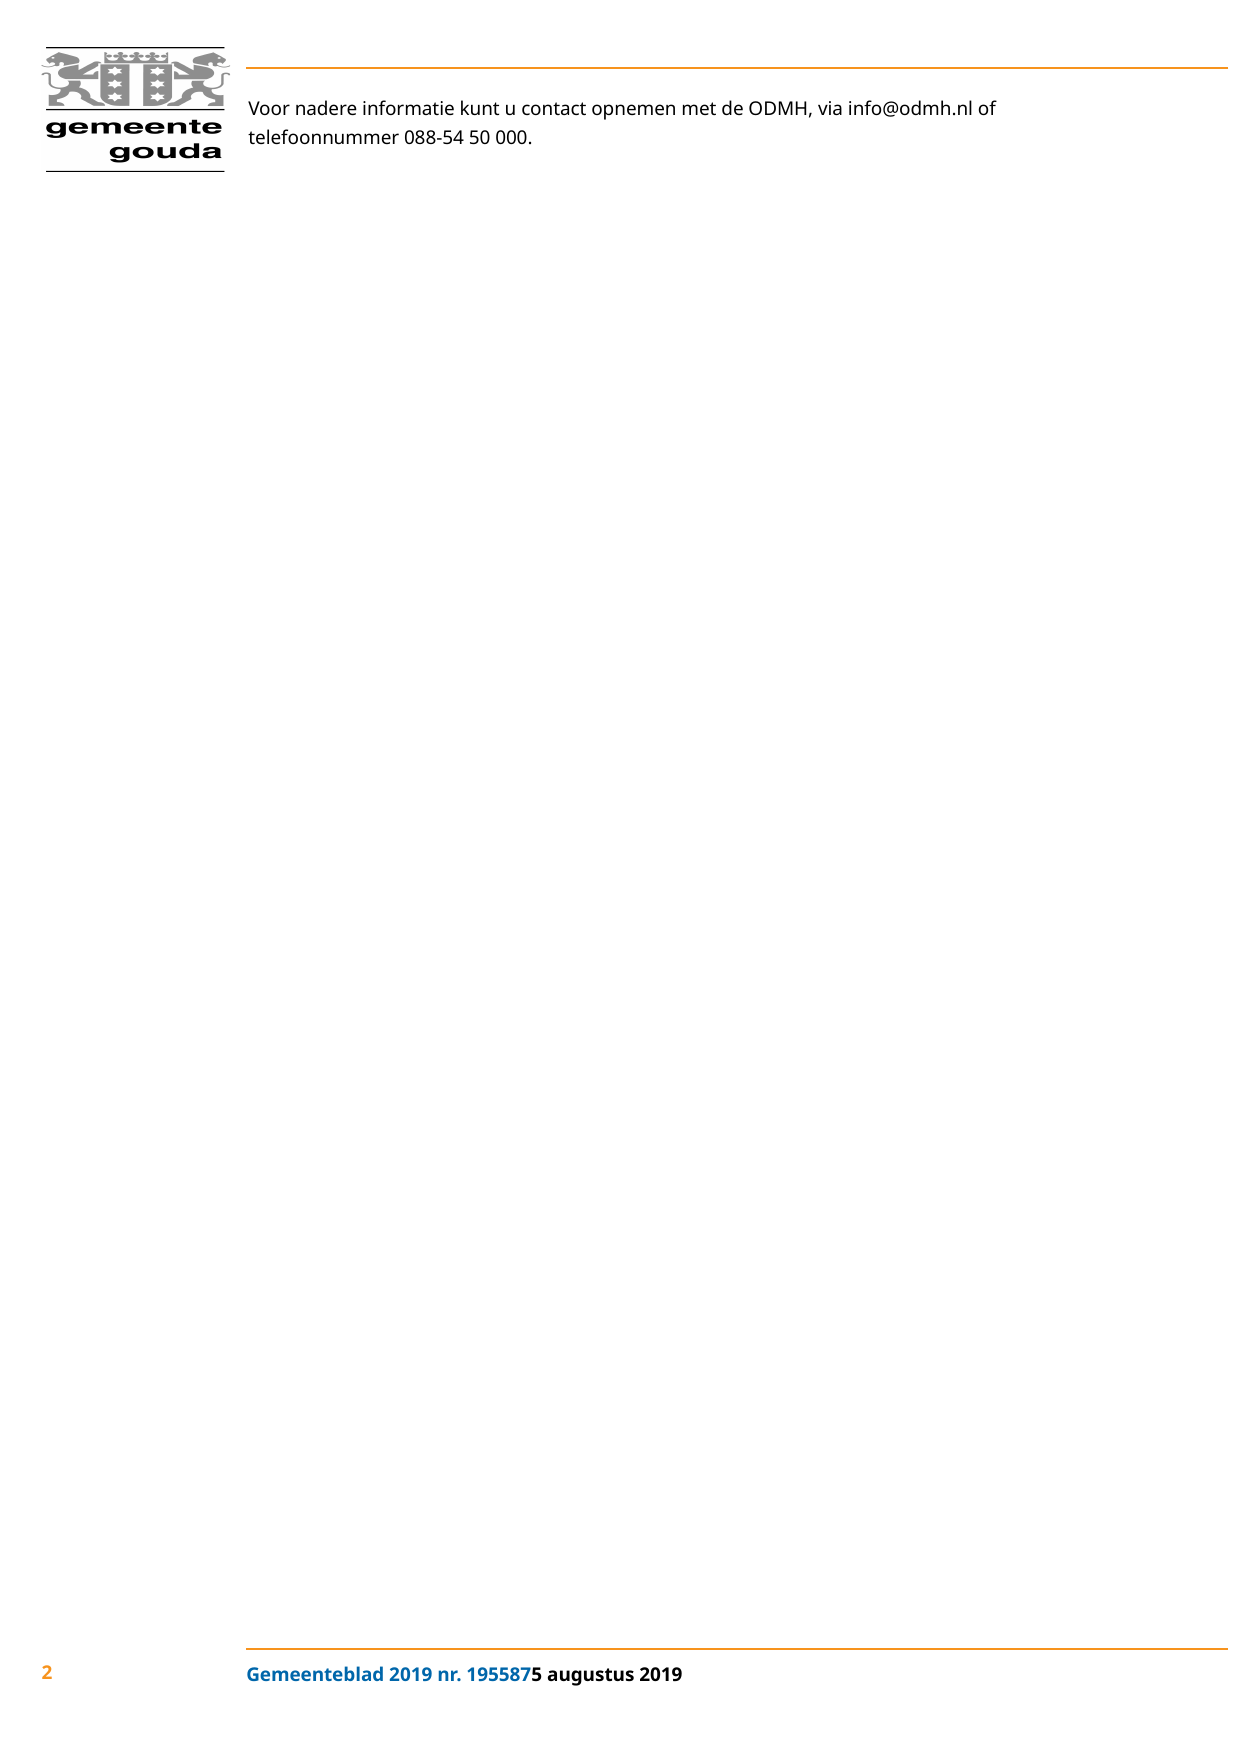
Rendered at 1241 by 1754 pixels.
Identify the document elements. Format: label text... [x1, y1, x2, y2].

text Voor nadere informatie kunt u contact opnemen met de ODMH, via info@odmh.nl of telefoonnummer 088-54 50 000. [248, 95, 1152, 150]
picture [41, 47, 231, 172]
